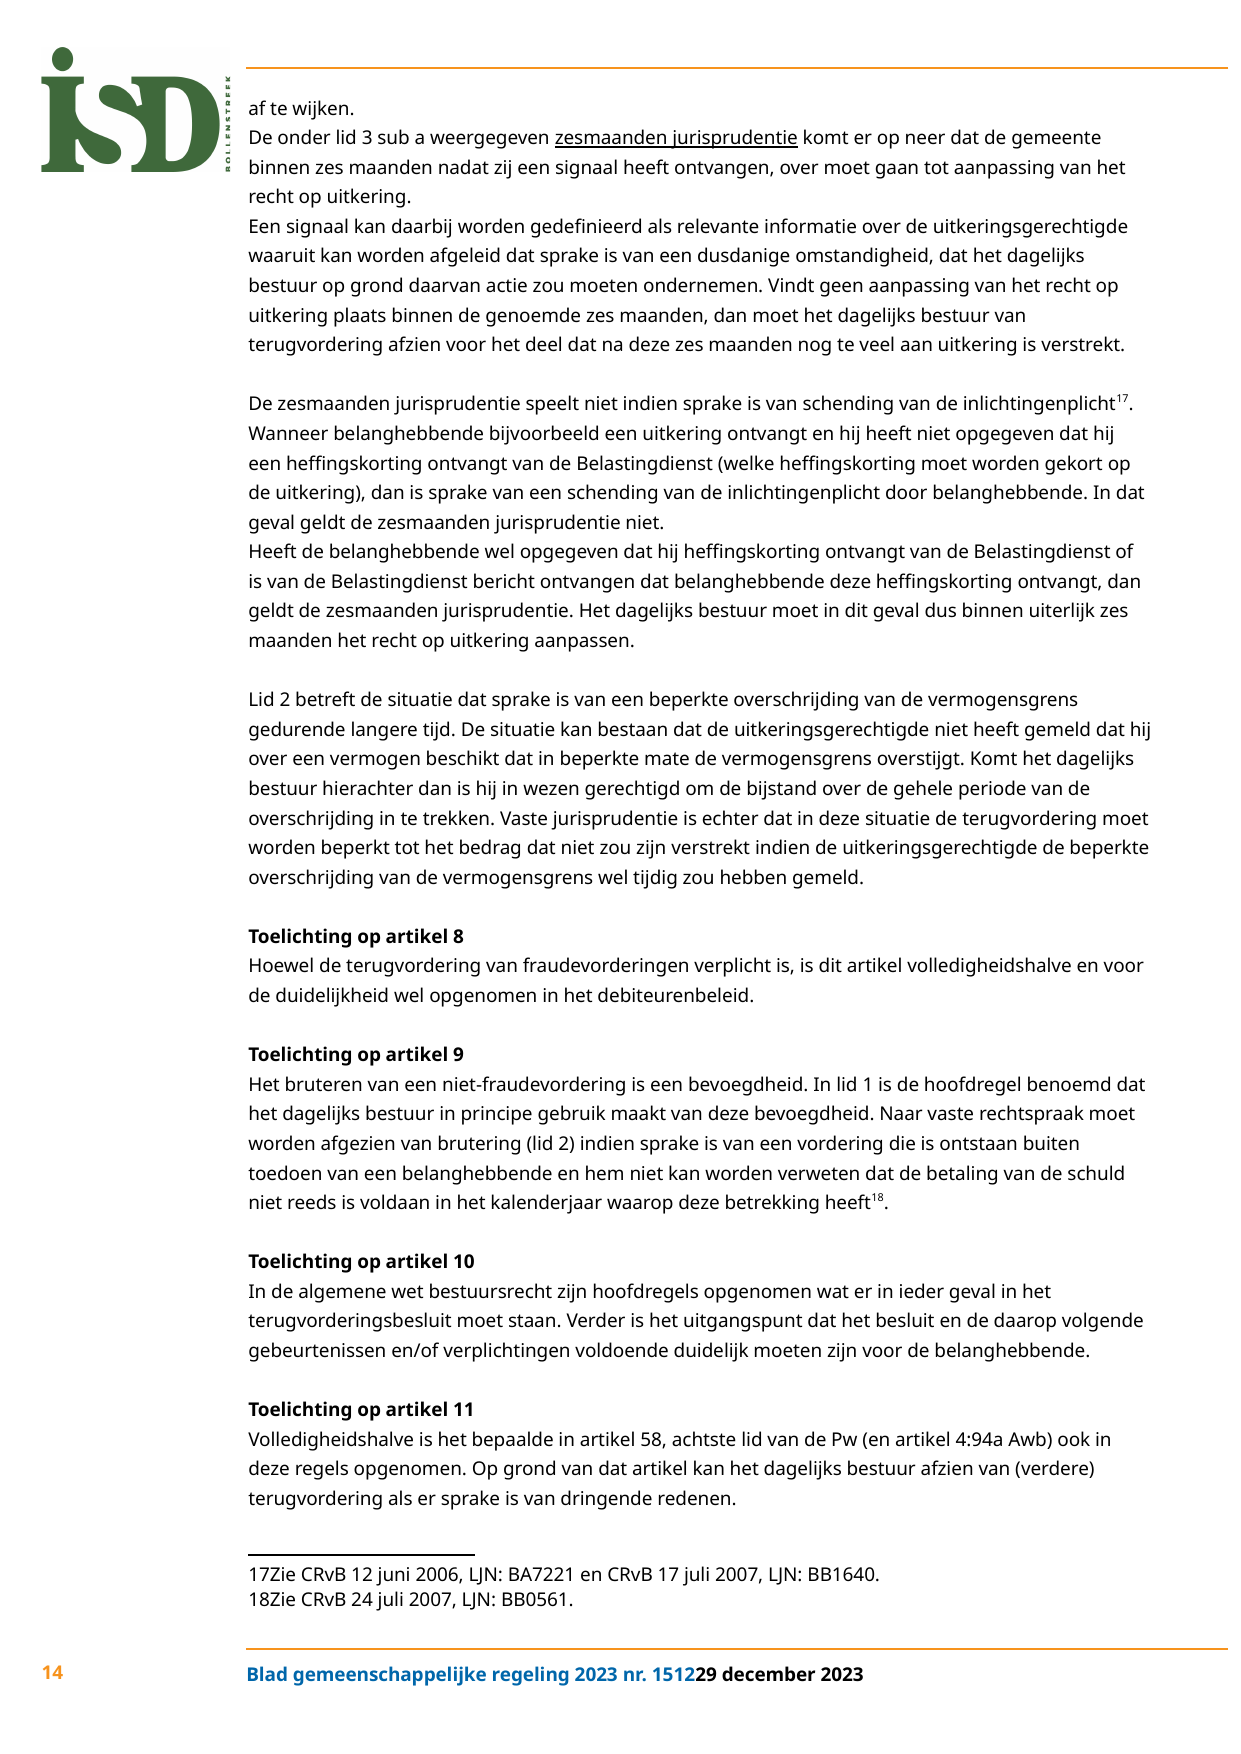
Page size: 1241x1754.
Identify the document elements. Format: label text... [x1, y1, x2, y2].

text Heeft de belanghebbende wel opgegeven dat hij heffingskorting ontvangt van de Belastingdienst of is van de Belastingdienst bericht ontvangen dat belanghebbende deze heffingskorting ontvangt, dan geldt de zesmaanden jurisprudentie. Het dagelijks bestuur moet in dit geval dus binnen uiterlijk zes maanden het recht op uitkering aanpassen. [248, 538, 1152, 653]
text Zie CRvB 12 juni 2006, LJN: BA7221 en CRvB 17 juli 2007, LJN: BB1640. [248, 1561, 1152, 1586]
text In de algemene wet bestuursrecht zijn hoofdregels opgenomen wat er in ieder geval in het terugvorderingsbesluit moet staan. Verder is het uitgangspunt dat het besluit en de daarop volgende gebeurtenissen en/of verplichtingen voldoende duidelijk moeten zijn voor de belanghebbende. [248, 1278, 1152, 1363]
text af te wijken. [248, 95, 1152, 121]
text Wanneer belanghebbende bijvoorbeeld een uitkering ontvangt en hij heeft niet opgegeven dat hij een heffingskorting ontvangt van de Belastingdienst (welke heffingskorting moet worden gekort op de uitkering), dan is sprake van een schending van de inlichtingenplicht door belanghebbende. In dat geval geldt de zesmaanden jurisprudentie niet. [248, 420, 1152, 535]
text Hoewel de terugvordering van fraudevorderingen verplicht is, is dit artikel volledigheidshalve en voor de duidelijkheid wel opgenomen in het debiteurenbeleid. [248, 953, 1152, 1008]
text Een signaal kan daarbij worden gedefinieerd als relevante informatie over de uitkeringsgerechtigde waaruit kan worden afgeleid dat sprake is van een dusdanige omstandigheid, dat het dagelijks bestuur op grond daarvan actie zou moeten ondernemen. Vindt geen aanpassing van het recht op uitkering plaats binnen de genoemde zes maanden, dan moet het dagelijks bestuur van terugvordering afzien voor het deel dat na deze zes maanden nog te veel aan uitkering is verstrekt. [248, 213, 1152, 357]
text Lid 2 betreft de situatie dat sprake is van een beperkte overschrijding van de vermogensgrens gedurende langere tijd. De situatie kan bestaan dat de uitkeringsgerechtigde niet heeft gemeld dat hij over een vermogen beschikt dat in beperkte mate de vermogensgrens overstijgt. Komt het dagelijks bestuur hierachter dan is hij in wezen gerechtigd om de bijstand over de gehele periode van de overschrijding in te trekken. Vaste jurisprudentie is echter dat in deze situatie de terugvordering moet worden beperkt tot het bedrag dat niet zou zijn verstrekt indien de uitkeringsgerechtigde de beperkte overschrijding van de vermogensgrens wel tijdig zou hebben gemeld. [248, 686, 1152, 890]
text Volledigheidshalve is het bepaalde in artikel 58, achtste lid van de Pw (en artikel 4:94a Awb) ook in deze regels opgenomen. Op grond van dat artikel kan het dagelijks bestuur afzien van (verdere) terugvordering als er sprake is van dringende redenen. [248, 1426, 1152, 1511]
picture [41, 47, 231, 172]
text Toelichting op artikel 8 [248, 923, 1152, 949]
text Toelichting op artikel 11 [248, 1396, 1152, 1422]
text De onder lid 3 sub a weergegeven zesmaanden jurisprudentie komt er op neer dat de gemeente binnen zes maanden nadat zij een signaal heeft ontvangen, over moet gaan tot aanpassing van het recht op uitkering. [248, 124, 1152, 209]
text De zesmaanden jurisprudentie speelt niet indien sprake is van schending van de inlichtingenplicht. [248, 391, 1152, 416]
text Toelichting op artikel 9 [248, 1041, 1152, 1067]
text Toelichting op artikel 10 [248, 1248, 1152, 1274]
text Zie CRvB 24 juli 2007, LJN: BB0561. [248, 1586, 1152, 1612]
text Het bruteren van een niet-fraudevordering is een bevoegdheid. In lid 1 is de hoofdregel benoemd dat het dagelijks bestuur in principe gebruik maakt van deze bevoegdheid. Naar vaste rechtspraak moet worden afgezien van brutering (lid 2) indien sprake is van een vordering die is ontstaan buiten toedoen van een belanghebbende en hem niet kan worden verweten dat de betaling van de schuld niet reeds is voldaan in het kalenderjaar waarop deze betrekking heeft. [248, 1071, 1152, 1215]
